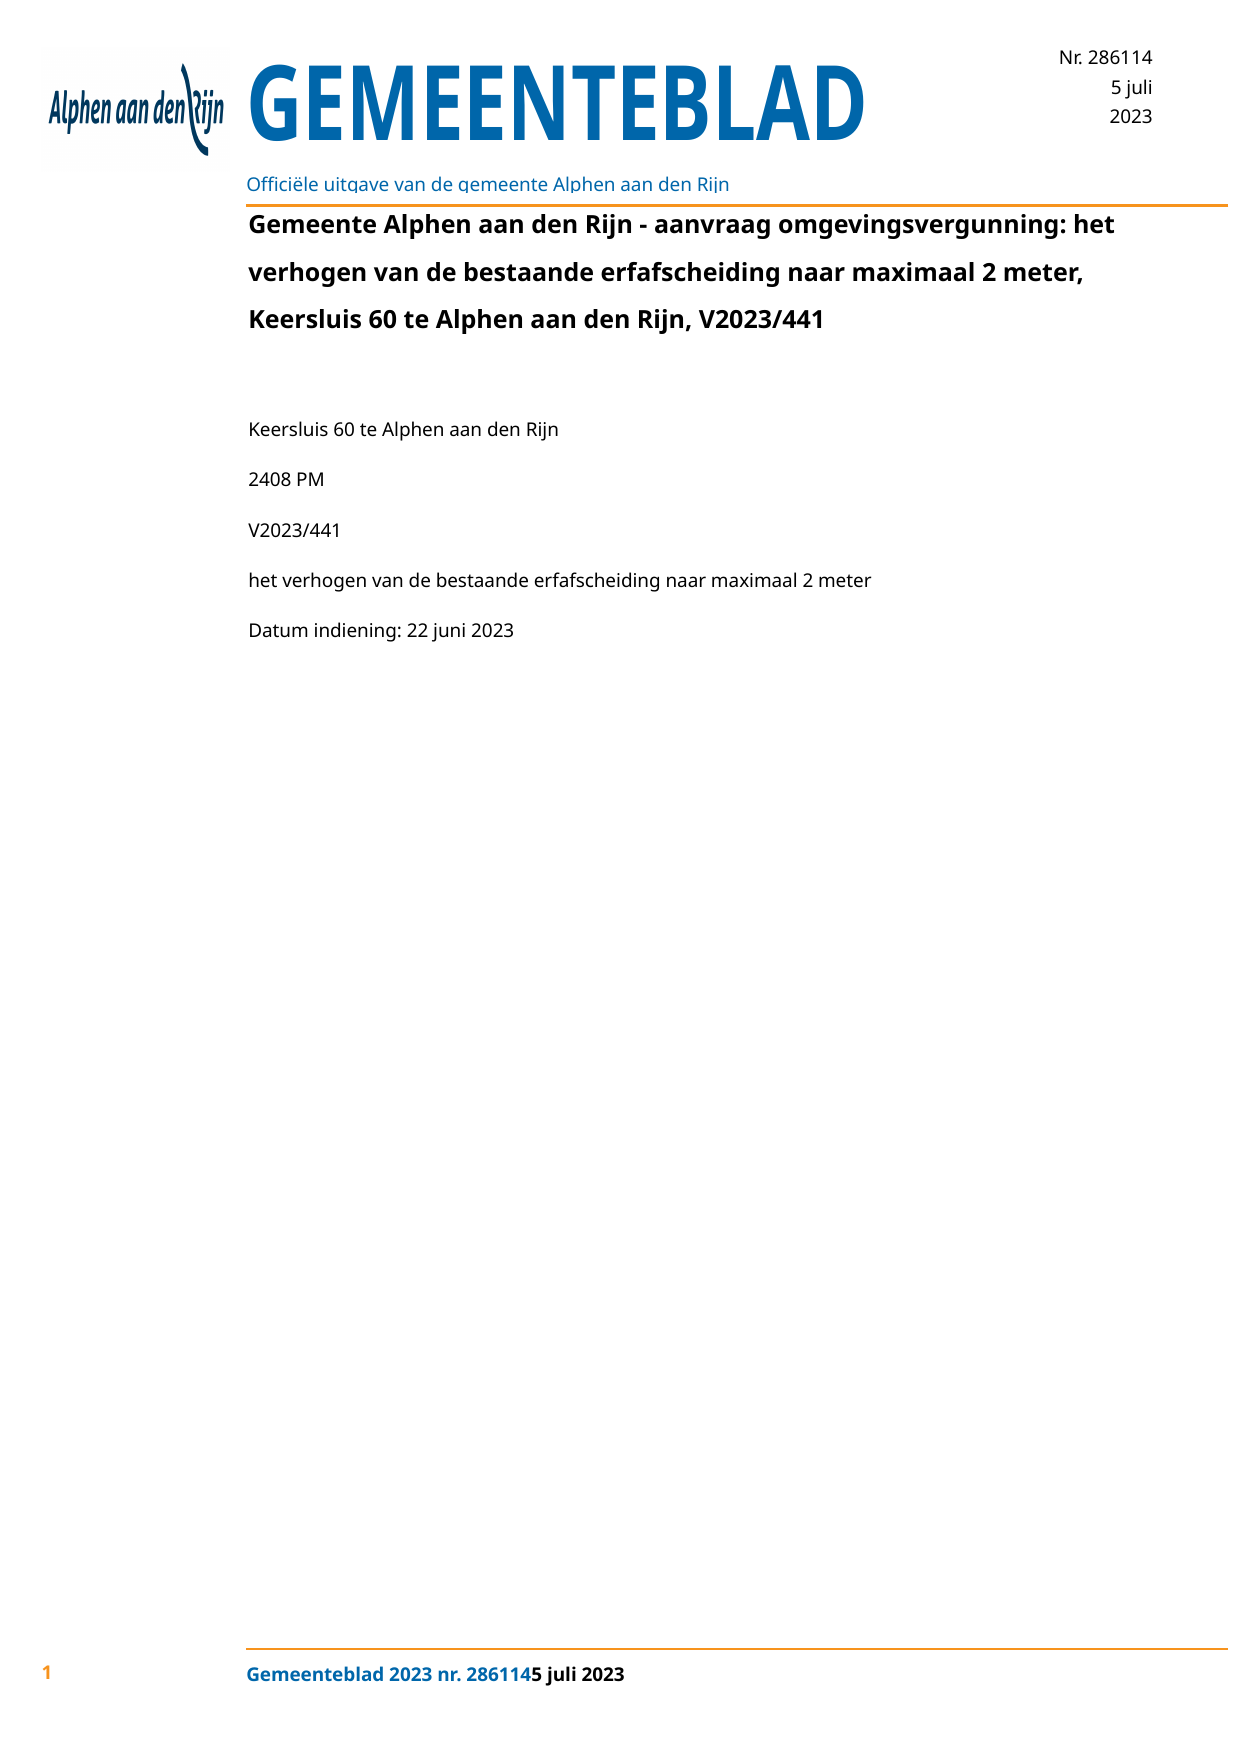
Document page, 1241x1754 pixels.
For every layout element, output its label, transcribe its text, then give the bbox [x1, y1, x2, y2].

text V2023/441 [248, 517, 1152, 542]
picture [41, 47, 231, 172]
text Gemeente Alphen aan den Rijn - aanvraag omgevingsvergunning: het verhogen van de bestaande erfafscheiding naar maximaal 2 meter, Keersluis 60 te Alphen aan den Rijn, V2023/441 [248, 207, 1152, 336]
text het verhogen van de bestaande erfafscheiding naar maximaal 2 meter [248, 567, 1152, 593]
text Datum indiening: 22 juni 2023 [248, 618, 1152, 643]
text 2408 PM [248, 466, 1152, 492]
text Keersluis 60 te Alphen aan den Rijn [248, 416, 1152, 442]
